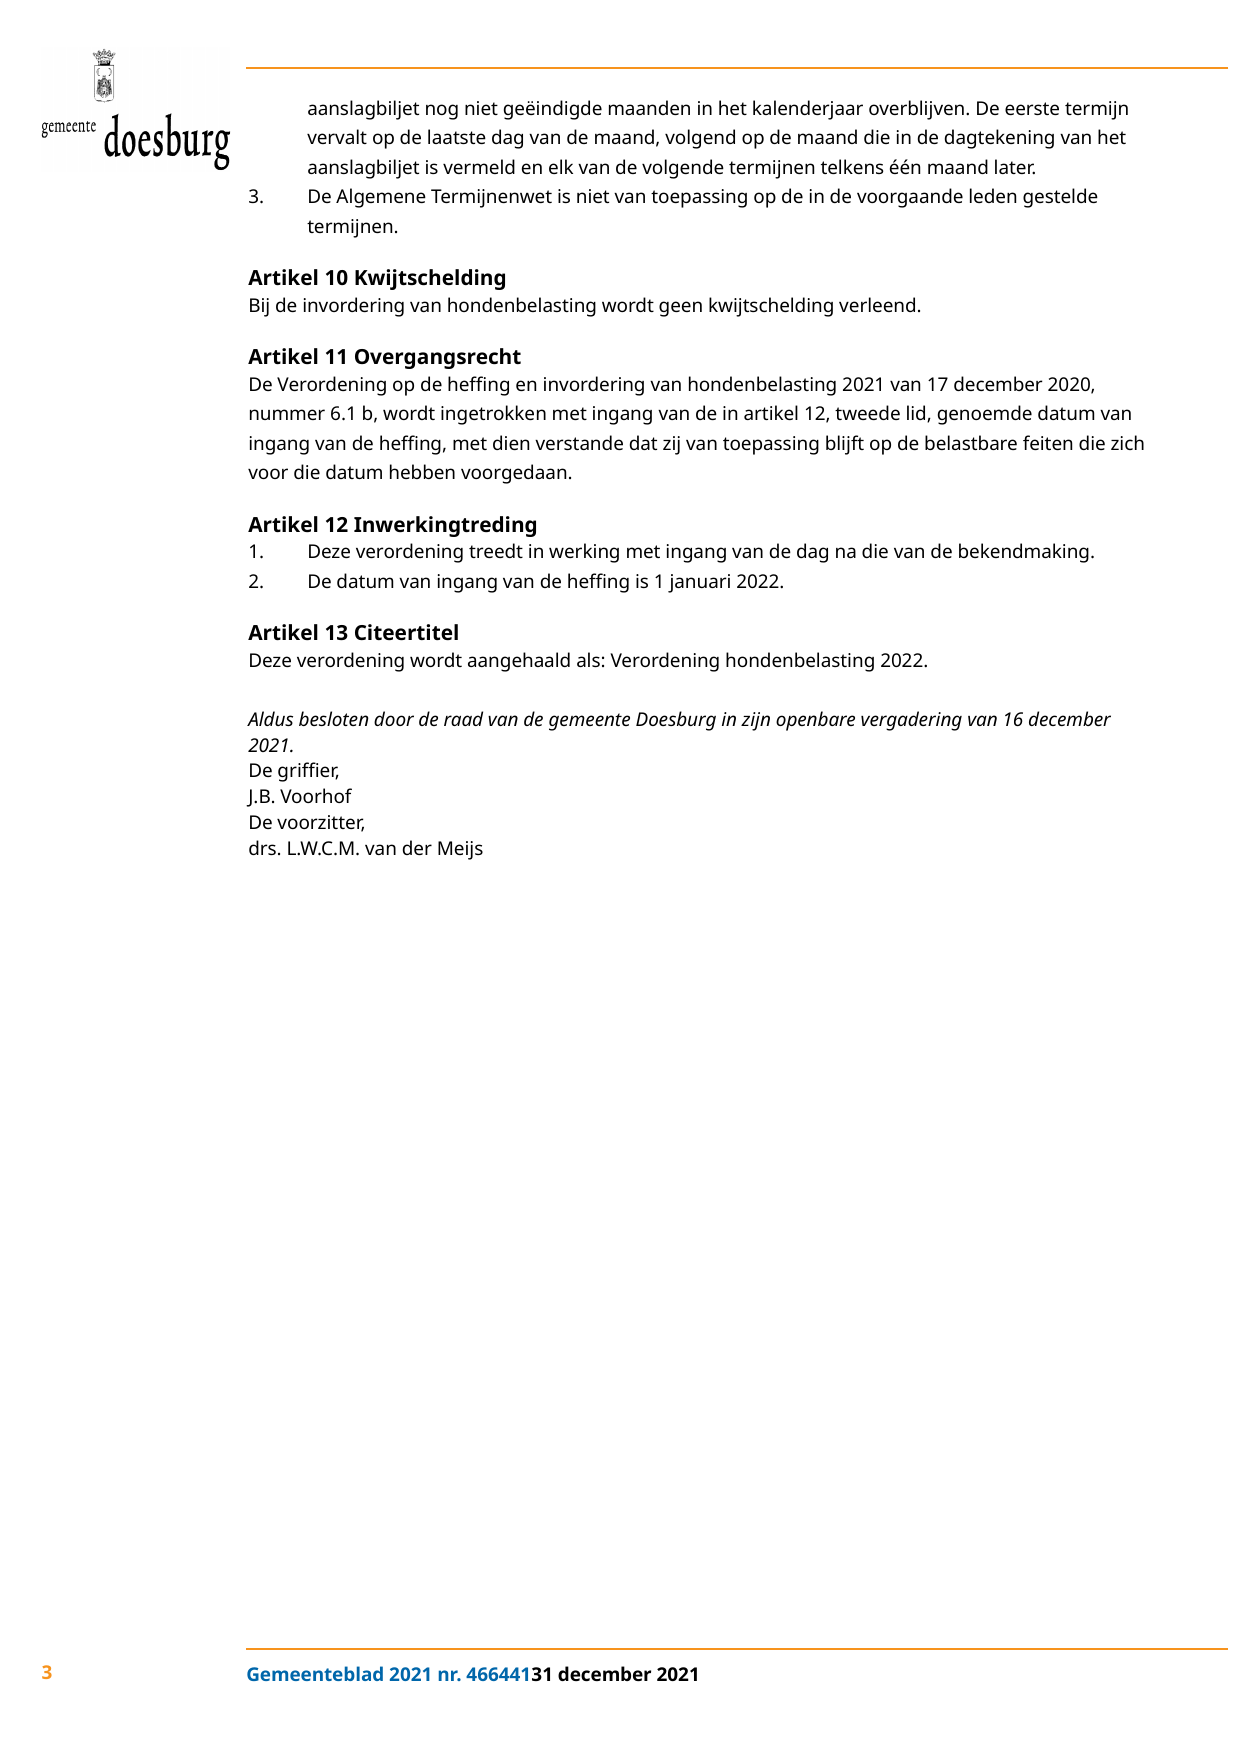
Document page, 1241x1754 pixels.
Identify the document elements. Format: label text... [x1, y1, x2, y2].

text De voorzitter, [248, 809, 1152, 835]
list De datum van ingang van de heffing is 1 januari 2022. [248, 568, 1152, 594]
list De Algemene Termijnenwet is niet van toepassing op de in de voorgaande leden gestelde termijnen. [248, 183, 1152, 239]
text Artikel 13 Citeertitel [248, 618, 1152, 647]
text Deze verordening wordt aangehaald als: Verordening hondenbelasting 2022. [248, 647, 1152, 673]
text De Verordening op de heffing en invordering van hondenbelasting 2021 van 17 december 2020, nummer 6.1 b, wordt ingetrokken met ingang van de in artikel 12, tweede lid, genoemde datum van ingang van de heffing, met dien verstande dat zij van toepassing blijft op de belastbare feiten die zich voor die datum hebben voorgedaan. [248, 371, 1152, 485]
text drs. L.W.C.M. van der Meijs [248, 835, 1152, 860]
text Artikel 12 Inwerkingtreding [248, 510, 1152, 538]
text Artikel 11 Overgangsrecht [248, 342, 1152, 371]
text Aldus besloten door de raad van de gemeente Doesburg in zijn openbare vergadering van 16 december 2021. [248, 706, 1152, 757]
list Deze verordening treedt in werking met ingang van de dag na die van de bekendmaking. [248, 538, 1152, 564]
text Bij de invordering van hondenbelasting wordt geen kwijtschelding verleend. [248, 292, 1152, 318]
text Artikel 10 Kwijtschelding [248, 263, 1152, 292]
text J.B. Voorhof [248, 783, 1152, 809]
list aanslagbiljet nog niet geëindigde maanden in het kalenderjaar overblijven. De eerste termijn vervalt op de laatste dag van de maand, volgend op de maand die in de dagtekening van het aanslagbiljet is vermeld en elk van de volgende termijnen telkens één maand later. [248, 95, 1152, 180]
text De griffier, [248, 757, 1152, 783]
picture [41, 47, 231, 172]
